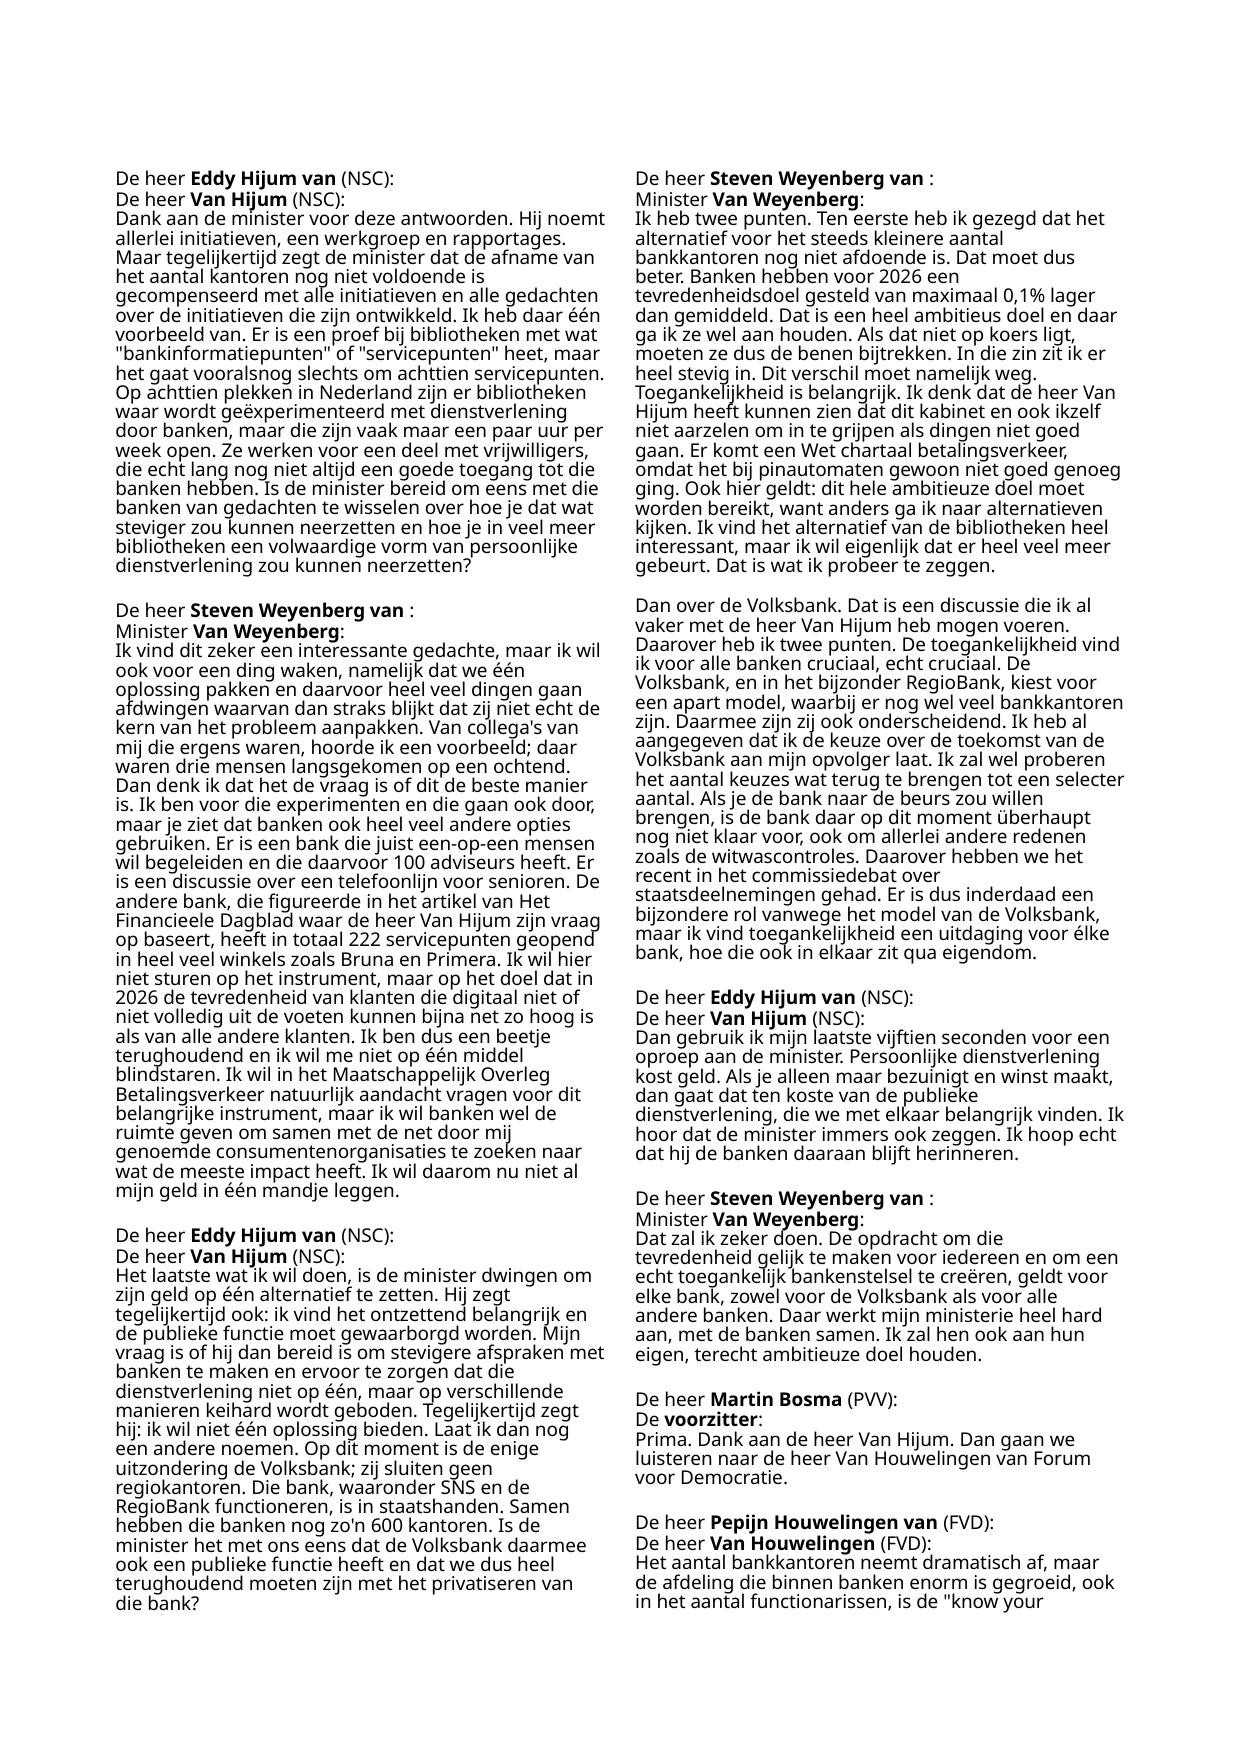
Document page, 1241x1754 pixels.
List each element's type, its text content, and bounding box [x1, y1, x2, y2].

text Dan gebruik ik mijn laatste vijftien seconden voor een oproep aan de minister. Persoonlijke dienstverlening kost geld. Als je alleen maar bezuinigt en winst maakt, dan gaat dat ten koste van de publieke dienstverlening, die we met elkaar belangrijk vinden. Ik hoor dat de minister immers ook zeggen. Ik hoop echt dat hij de banken daaraan blijft herinneren. [635, 1029, 1125, 1164]
text De heer Van Hijum (NSC): [115, 1248, 605, 1267]
text Dan over de Volksbank. Dat is een discussie die ik al vaker met de heer Van Hijum heb mogen voeren. Daarover heb ik twee punten. De toegankelijkheid vind ik voor alle banken cruciaal, echt cruciaal. De Volksbank, en in het bijzonder RegioBank, kiest voor een apart model, waarbij er nog wel veel bankkantoren zijn. Daarmee zijn zij ook onderscheidend. Ik heb al aangegeven dat ik de keuze over de toekomst van de Volksbank aan mijn opvolger laat. Ik zal wel proberen het aantal keuzes wat terug te brengen tot een selecter aantal. Als je de bank naar de beurs zou willen brengen, is de bank daar op dit moment überhaupt nog niet klaar voor, ook om allerlei andere redenen zoals de witwascontroles. Daarover hebben we het recent in het commissiedebat over staatsdeelnemingen gehad. Er is dus inderdaad een bijzondere rol vanwege het model van de Volksbank, maar ik vind toegankelijkheid een uitdaging voor élke bank, hoe die ook in elkaar zit qua eigendom. [635, 597, 1125, 963]
text Dank aan de minister voor deze antwoorden. Hij noemt allerlei initiatieven, een werkgroep en rapportages. Maar tegelijkertijd zegt de minister dat de afname van het aantal kantoren nog niet voldoende is gecompenseerd met alle initiatieven en alle gedachten over de initiatieven die zijn ontwikkeld. Ik heb daar één voorbeeld van. Er is een proef bij bibliotheken met wat "bankinformatiepunten" of "servicepunten" heet, maar het gaat vooralsnog slechts om achttien servicepunten. Op achttien plekken in Nederland zijn er bibliotheken waar wordt geëxperimenteerd met dienstverlening door banken, maar die zijn vaak maar een paar uur per week open. Ze werken voor een deel met vrijwilligers, die echt lang nog niet altijd een goede toegang tot die banken hebben. Is de minister bereid om eens met die banken van gedachten te wisselen over hoe je dat wat steviger zou kunnen neerzetten en hoe je in veel meer bibliotheken een volwaardige vorm van persoonlijke dienstverlening zou kunnen neerzetten? [115, 210, 605, 576]
text De heer Van Hijum (NSC): [115, 191, 605, 210]
text De heer Eddy Hijum van (NSC): [115, 1222, 605, 1248]
text De voorzitter: [635, 1411, 1125, 1431]
text Minister Van Weyenberg: [115, 623, 605, 642]
text De heer Van Houwelingen (FVD): [635, 1535, 1125, 1554]
text Minister Van Weyenberg: [635, 191, 1125, 210]
text Dat zal ik zeker doen. De opdracht om die tevredenheid gelijk te maken voor iedereen en om een echt toegankelijk bankenstelsel te creëren, geldt voor elke bank, zowel voor de Volksbank als voor alle andere banken. Daar werkt mijn ministerie heel hard aan, met de banken samen. Ik zal hen ook aan hun eigen, terecht ambitieuze doel houden. [635, 1230, 1125, 1365]
text Ik heb twee punten. Ten eerste heb ik gezegd dat het alternatief voor het steeds kleinere aantal bankkantoren nog niet afdoende is. Dat moet dus beter. Banken hebben voor 2026 een tevredenheidsdoel gesteld van maximaal 0,1% lager dan gemiddeld. Dat is een heel ambitieus doel en daar ga ik ze wel aan houden. Als dat niet op koers ligt, moeten ze dus de benen bijtrekken. In die zin zit ik er heel stevig in. Dit verschil moet namelijk weg. Toegankelijkheid is belangrijk. Ik denk dat de heer Van Hijum heeft kunnen zien dat dit kabinet en ook ikzelf niet aarzelen om in te grijpen als dingen niet goed gaan. Er komt een Wet chartaal betalingsverkeer, omdat het bij pinautomaten gewoon niet goed genoeg ging. Ook hier geldt: dit hele ambitieuze doel moet worden bereikt, want anders ga ik naar alternatieven kijken. Ik vind het alternatief van de bibliotheken heel interessant, maar ik wil eigenlijk dat er heel veel meer gebeurt. Dat is wat ik probeer te zeggen. [635, 210, 1125, 577]
text Ik vind dit zeker een interessante gedachte, maar ik wil ook voor een ding waken, namelijk dat we één oplossing pakken en daarvoor heel veel dingen gaan afdwingen waarvan dan straks blijkt dat zij niet echt de kern van het probleem aanpakken. Van collega's van mij die ergens waren, hoorde ik een voorbeeld; daar waren drie mensen langsgekomen op een ochtend. Dan denk ik dat het de vraag is of dit de beste manier is. Ik ben voor die experimenten en die gaan ook door, maar je ziet dat banken ook heel veel andere opties gebruiken. Er is een bank die juist een-op-een mensen wil begeleiden en die daarvoor 100 adviseurs heeft. Er is een discussie over een telefoonlijn voor senioren. De andere bank, die figureerde in het artikel van Het Financieele Dagblad waar de heer Van Hijum zijn vraag op baseert, heeft in totaal 222 servicepunten geopend in heel veel winkels zoals Bruna en Primera. Ik wil hier niet sturen op het instrument, maar op het doel dat in 2026 de tevredenheid van klanten die digitaal niet of niet volledig uit de voeten kunnen bijna net zo hoog is als van alle andere klanten. Ik ben dus een beetje terughoudend en ik wil me niet op één middel blindstaren. Ik wil in het Maatschappelijk Overleg Betalingsverkeer natuurlijk aandacht vragen voor dit belangrijke instrument, maar ik wil banken wel de ruimte geven om samen met de net door mij genoemde consumentenorganisaties te zoeken naar wat de meeste impact heeft. Ik wil daarom nu niet al mijn geld in één mandje leggen. [115, 642, 605, 1201]
text Het aantal bankkantoren neemt dramatisch af, maar de afdeling die binnen banken enorm is gegroeid, ook in het aantal functionarissen, is de "know your [635, 1554, 1125, 1612]
text De heer Steven Weyenberg van : [635, 165, 1125, 191]
text Het laatste wat ik wil doen, is de minister dwingen om zijn geld op één alternatief te zetten. Hij zegt tegelijkertijd ook: ik vind het ontzettend belangrijk en de publieke functie moet gewaarborgd worden. Mijn vraag is of hij dan bereid is om stevigere afspraken met banken te maken en ervoor te zorgen dat die dienstverlening niet op één, maar op verschillende manieren keihard wordt geboden. Tegelijkertijd zegt hij: ik wil niet één oplossing bieden. Laat ik dan nog een andere noemen. Op dit moment is de enige uitzondering de Volksbank; zij sluiten geen regiokantoren. Die bank, waaronder SNS en de RegioBank functioneren, is in staatshanden. Samen hebben die banken nog zo'n 600 kantoren. Is de minister het met ons eens dat de Volksbank daarmee ook een publieke functie heeft en dat we dus heel terughoudend moeten zijn met het privatiseren van die bank? [115, 1267, 605, 1614]
text Minister Van Weyenberg: [635, 1211, 1125, 1230]
text Prima. Dank aan de heer Van Hijum. Dan gaan we luisteren naar de heer Van Houwelingen van Forum voor Democratie. [635, 1431, 1125, 1488]
text De heer Pepijn Houwelingen van (FVD): [635, 1509, 1125, 1535]
text De heer Van Hijum (NSC): [635, 1010, 1125, 1029]
text De heer Eddy Hijum van (NSC): [635, 984, 1125, 1010]
text De heer Eddy Hijum van (NSC): [115, 165, 605, 191]
text De heer Martin Bosma (PVV): [635, 1386, 1125, 1411]
text De heer Steven Weyenberg van : [635, 1185, 1125, 1211]
text De heer Steven Weyenberg van : [115, 597, 605, 623]
